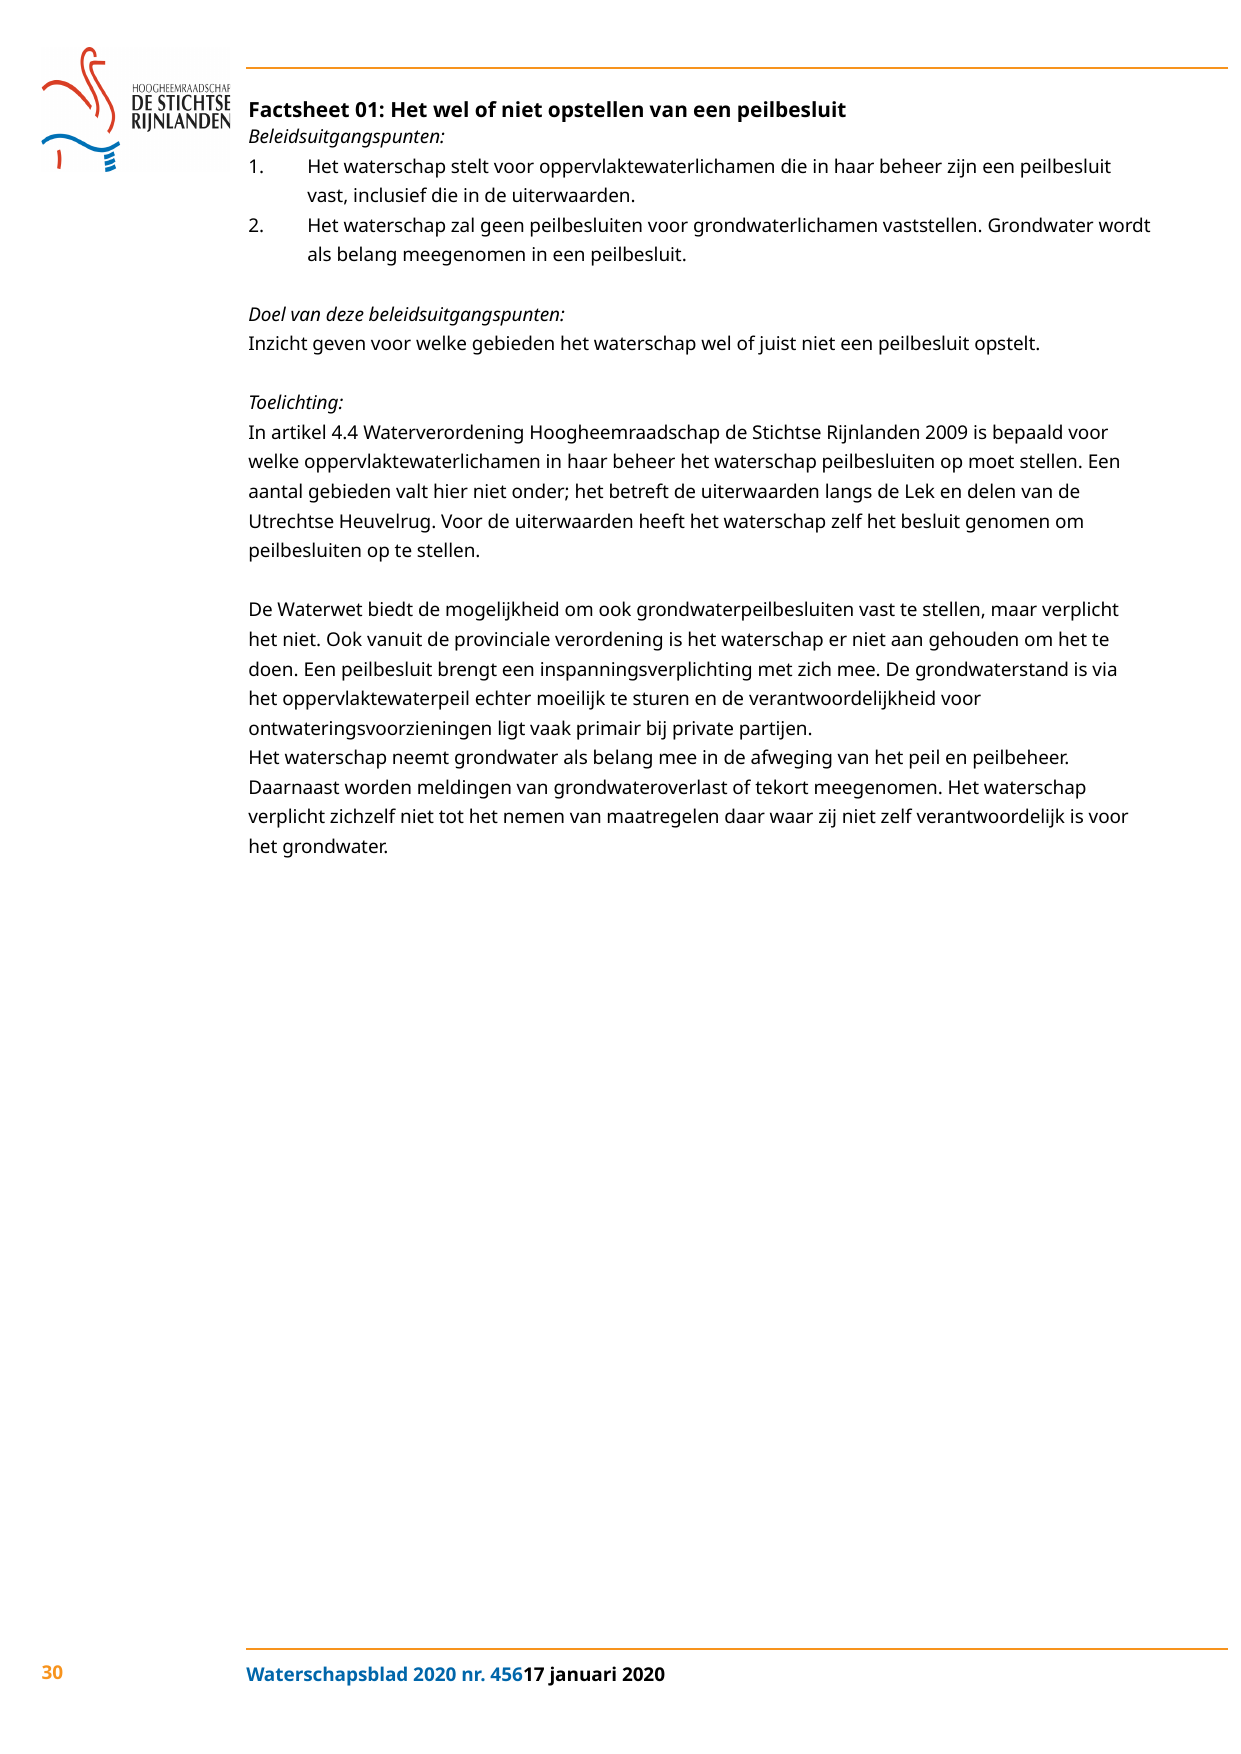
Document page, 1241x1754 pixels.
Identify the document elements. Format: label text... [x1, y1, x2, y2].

text Het waterschap neemt grondwater als belang mee in de afweging van het peil en peilbeheer. Daarnaast worden meldingen van grondwateroverlast of tekort meegenomen. Het waterschap verplicht zichzelf niet tot het nemen van maatregelen daar waar zij niet zelf verantwoordelijk is voor het grondwater. [248, 744, 1152, 859]
text Inzicht geven voor welke gebieden het waterschap wel of juist niet een peilbesluit opstelt. [248, 330, 1152, 356]
picture [41, 47, 231, 172]
text Toelichting: [248, 389, 1152, 415]
text In artikel 4.4 Waterverordening Hoogheemraadschap de Stichtse Rijnlanden 2009 is bepaald voor welke oppervlaktewaterlichamen in haar beheer het waterschap peilbesluiten op moet stellen. Een aantal gebieden valt hier niet onder; het betreft de uiterwaarden langs de Lek en delen van de Utrechtse Heuvelrug. Voor de uiterwaarden heeft het waterschap zelf het besluit genomen om peilbesluiten op te stellen. [248, 419, 1152, 563]
text Beleidsuitgangspunten: [248, 123, 1152, 149]
list Het waterschap stelt voor oppervlaktewaterlichamen die in haar beheer zijn een peilbesluit vast, inclusief die in de uiterwaarden. [248, 153, 1152, 208]
text Factsheet 01: Het wel of niet opstellen van een peilbesluit [248, 95, 1152, 123]
text Doel van deze beleidsuitgangspunten: [248, 301, 1152, 327]
text De Waterwet biedt de mogelijkheid om ook grondwaterpeilbesluiten vast te stellen, maar verplicht het niet. Ook vanuit de provinciale verordening is het waterschap er niet aan gehouden om het te doen. Een peilbesluit brengt een inspanningsverplichting met zich mee. De grondwaterstand is via het oppervlaktewaterpeil echter moeilijk te sturen en de verantwoordelijkheid voor ontwateringsvoorzieningen ligt vaak primair bij private partijen. [248, 597, 1152, 741]
list Het waterschap zal geen peilbesluiten voor grondwaterlichamen vaststellen. Grondwater wordt als belang meegenomen in een peilbesluit. [248, 212, 1152, 267]
